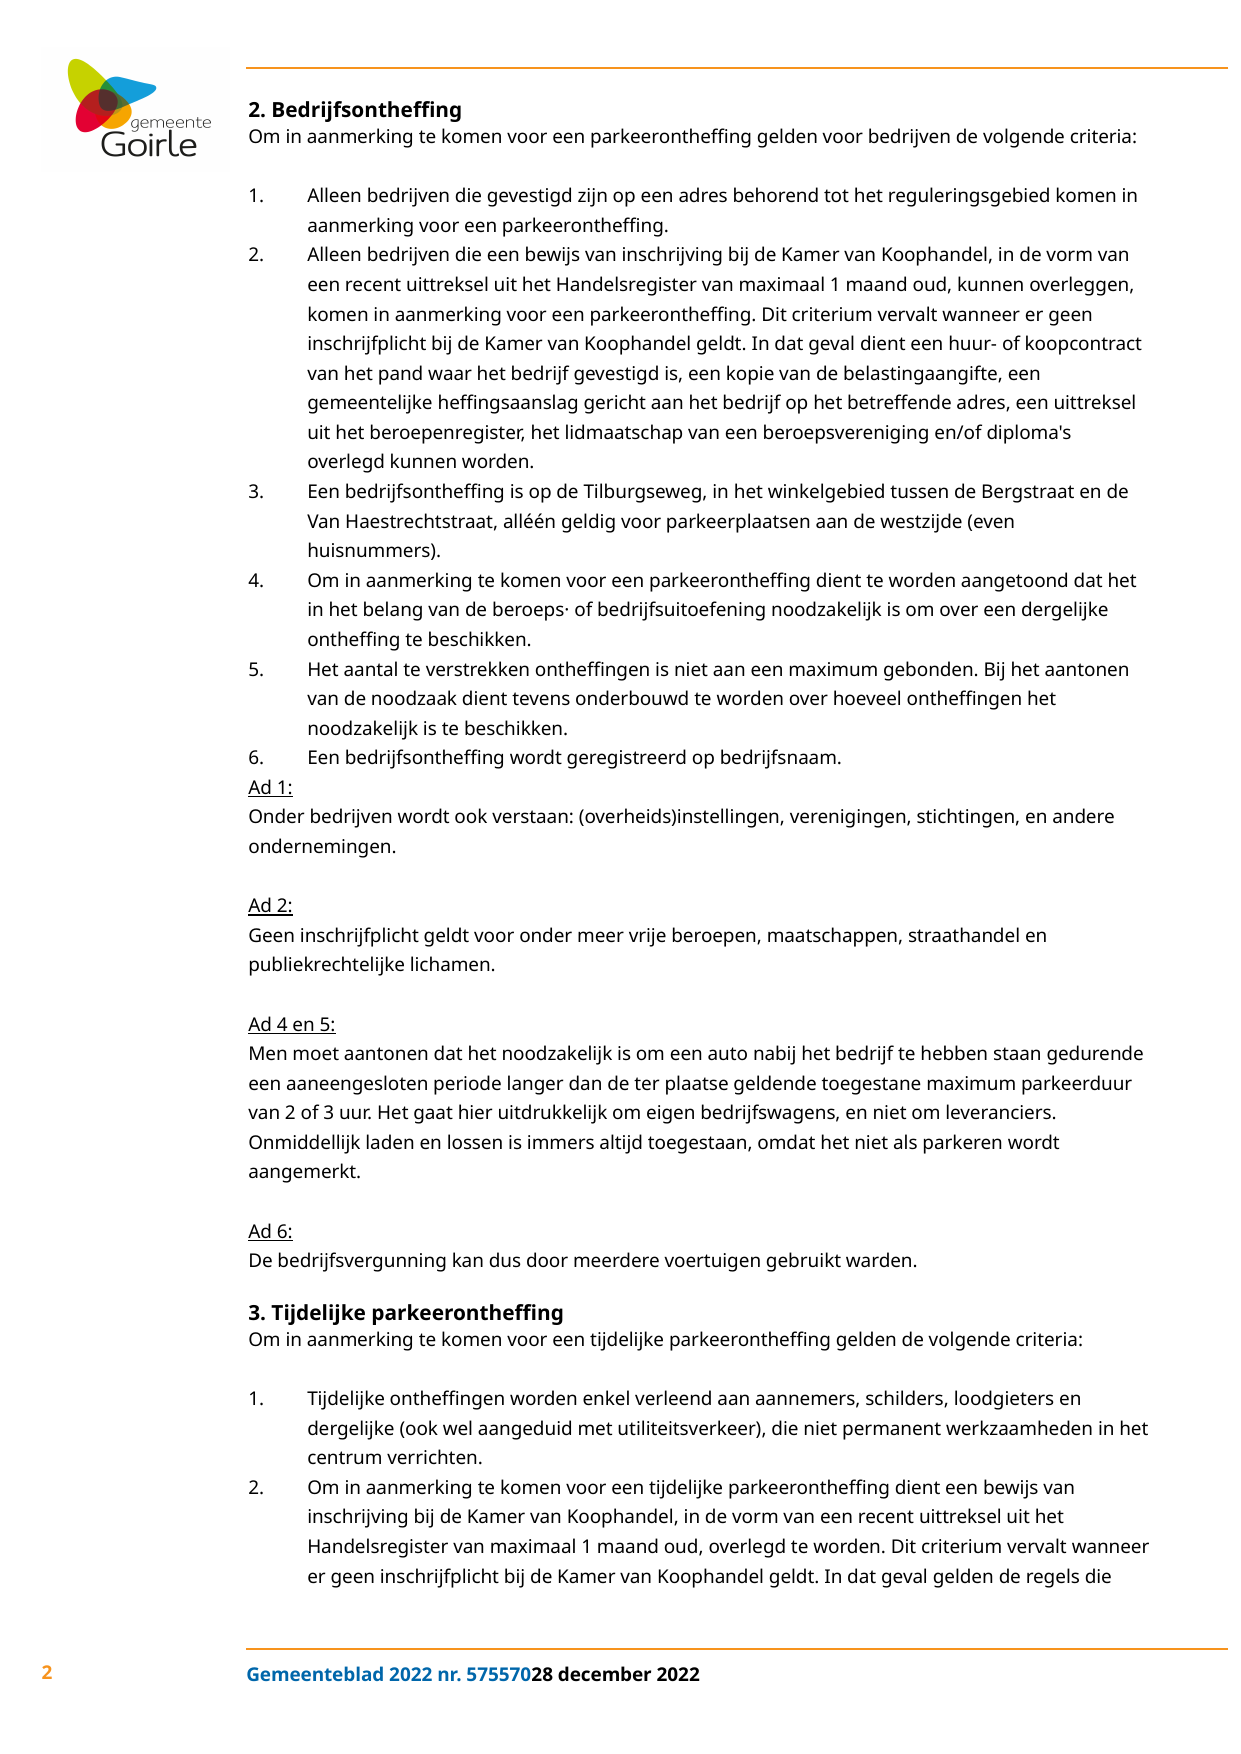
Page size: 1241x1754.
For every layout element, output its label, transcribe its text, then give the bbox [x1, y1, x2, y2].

list Het aantal te verstrekken ontheffingen is niet aan een maximum gebonden. Bij het aantonen van de noodzaak dient tevens onderbouwd te worden over hoeveel ontheffingen het noodzakelijk is te beschikken. [248, 656, 1152, 741]
text Onder bedrijven wordt ook verstaan: (overheids)instellingen, verenigingen, stichtingen, en andere ondernemingen. [248, 804, 1152, 859]
text 2. Bedrijfsontheffing [248, 95, 1152, 123]
list Een bedrijfsontheffing is op de Tilburgseweg, in het winkelgebied tussen de Bergstraat en de Van Haestrechtstraat, alléén geldig voor parkeerplaatsen aan de westzijde (even huisnummers). [248, 478, 1152, 563]
list Om in aanmerking te komen voor een tijdelijke parkeerontheffing dient een bewijs van inschrijving bij de Kamer van Koophandel, in de vorm van een recent uittreksel uit het Handelsregister van maximaal 1 maand oud, overlegd te worden. Dit criterium vervalt wanneer er geen inschrijfplicht bij de Kamer van Koophandel geldt. In dat geval gelden de regels die [248, 1474, 1152, 1589]
list Om in aanmerking te komen voor een parkeerontheffing dient te worden aangetoond dat het in het belang van de beroeps· of bedrijfsuitoefening noodzakelijk is om over een dergelijke ontheffing te beschikken. [248, 567, 1152, 652]
text Ad 6: [248, 1218, 1152, 1243]
list Alleen bedrijven die gevestigd zijn op een adres behorend tot het reguleringsgebied komen in aanmerking voor een parkeerontheffing. [248, 182, 1152, 238]
text Om in aanmerking te komen voor een tijdelijke parkeerontheffing gelden de volgende criteria: [248, 1326, 1152, 1352]
list Alleen bedrijven die een bewijs van inschrijving bij de Kamer van Koophandel, in de vorm van een recent uittreksel uit het Handelsregister van maximaal 1 maand oud, kunnen overleggen, komen in aanmerking voor een parkeerontheffing. Dit criterium vervalt wanneer er geen inschrijfplicht bij de Kamer van Koophandel geldt. In dat geval dient een huur- of koopcontract van het pand waar het bedrijf gevestigd is, een kopie van de belastingaangifte, een gemeentelijke heffingsaanslag gericht aan het bedrijf op het betreffende adres, een uittreksel uit het beroepenregister, het lidmaatschap van een beroepsvereniging en/of diploma's overlegd kunnen worden. [248, 242, 1152, 474]
picture [41, 47, 231, 172]
text Ad 1: [248, 774, 1152, 800]
text Geen inschrijfplicht geldt voor onder meer vrije beroepen, maatschappen, straathandel en publiekrechtelijke lichamen. [248, 922, 1152, 977]
text 3. Tijdelijke parkeerontheffing [248, 1298, 1152, 1326]
text Ad 2: [248, 892, 1152, 918]
list Een bedrijfsontheffing wordt geregistreerd op bedrijfsnaam. [248, 744, 1152, 770]
list Tijdelijke ontheffingen worden enkel verleend aan aannemers, schilders, loodgieters en dergelijke (ook wel aangeduid met utiliteitsverkeer), die niet permanent werkzaamheden in het centrum verrichten. [248, 1385, 1152, 1470]
text Men moet aantonen dat het noodzakelijk is om een auto nabij het bedrijf te hebben staan gedurende een aaneengesloten periode langer dan de ter plaatse geldende toegestane maximum parkeerduur van 2 of 3 uur. Het gaat hier uitdrukkelijk om eigen bedrijfswagens, en niet om leveranciers. Onmiddellijk laden en lossen is immers altijd toegestaan, omdat het niet als parkeren wordt aangemerkt. [248, 1040, 1152, 1184]
text Ad 4 en 5: [248, 1011, 1152, 1036]
text De bedrijfsvergunning kan dus door meerdere voertuigen gebruikt warden. [248, 1247, 1152, 1273]
text Om in aanmerking te komen voor een parkeerontheffing gelden voor bedrijven de volgende criteria: [248, 123, 1152, 149]
